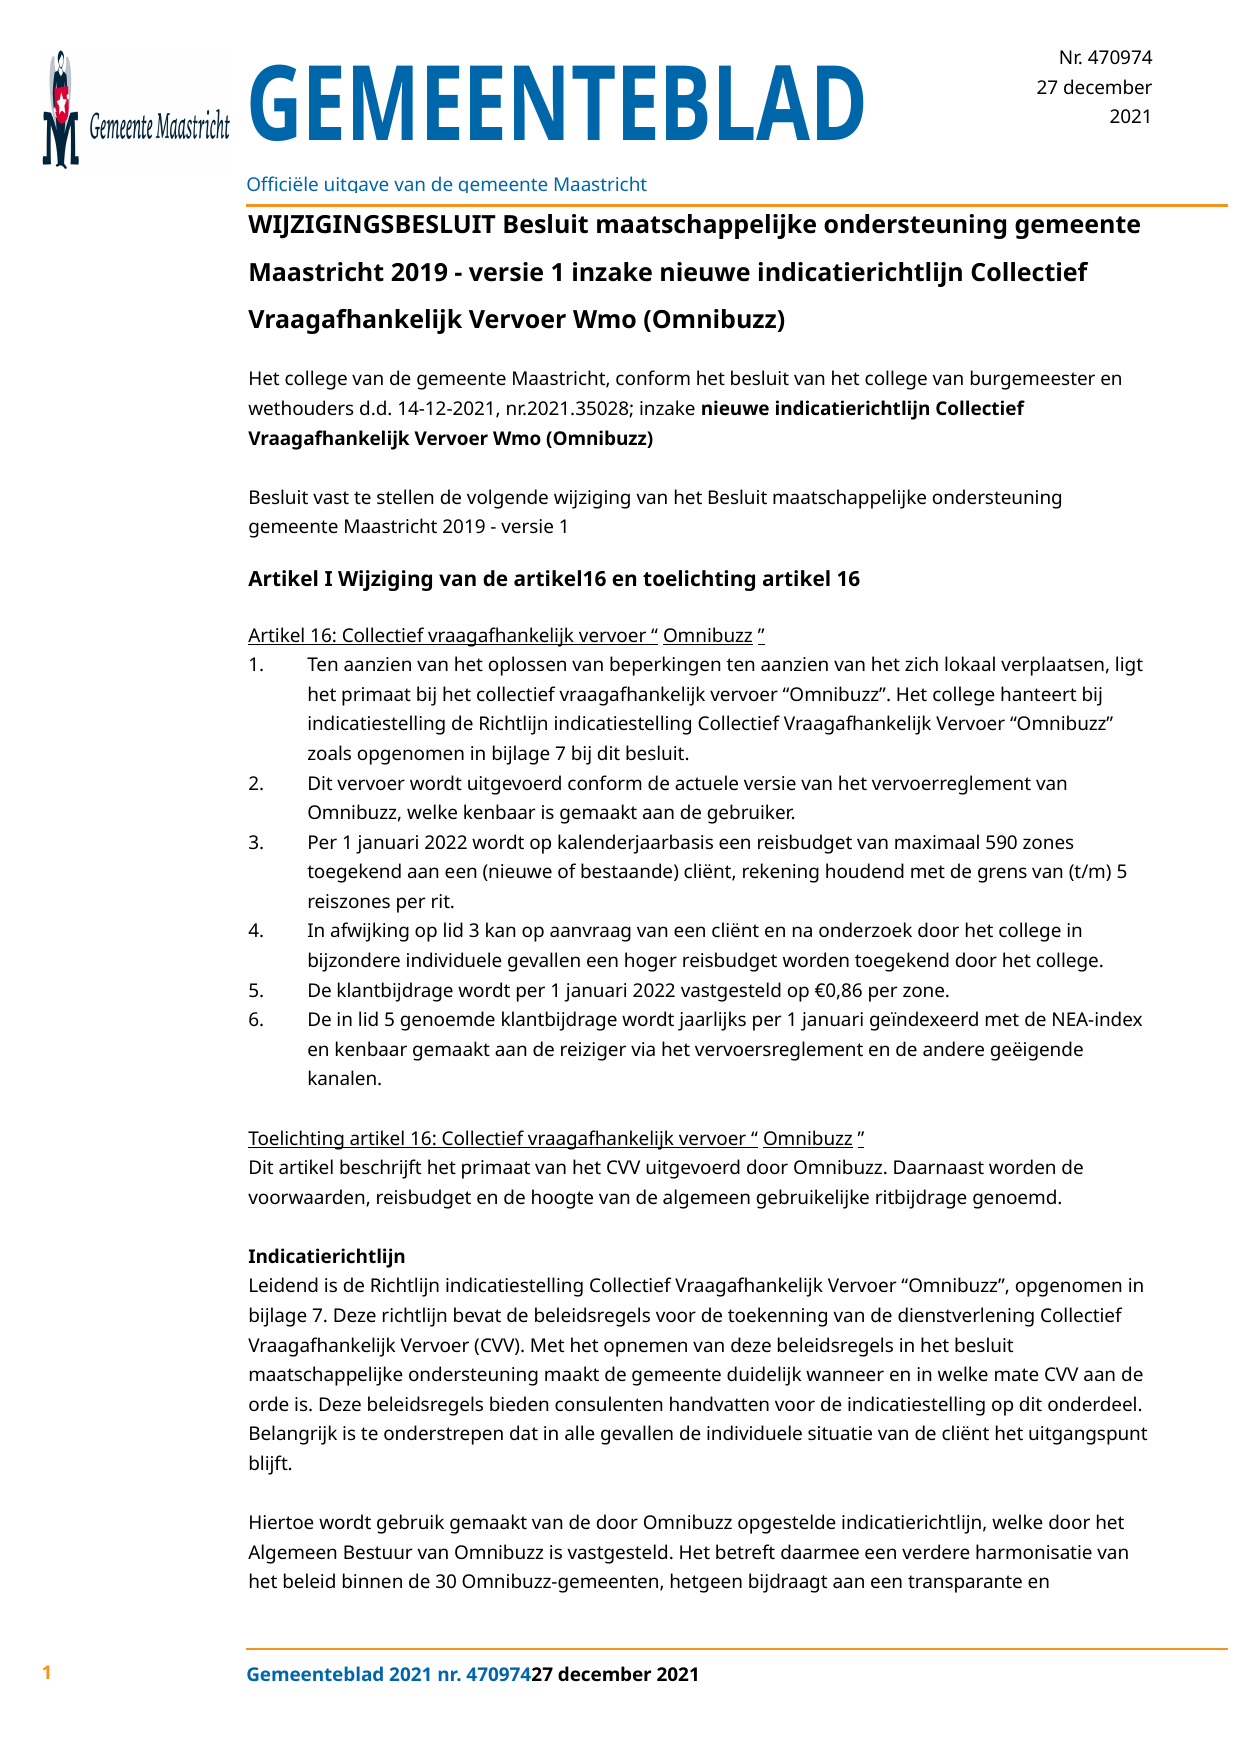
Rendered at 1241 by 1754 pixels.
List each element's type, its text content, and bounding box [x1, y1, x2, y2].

picture [41, 47, 231, 172]
list In afwijking op lid 3 kan op aanvraag van een cliënt en na onderzoek door het college in bijzondere individuele gevallen een hoger reisbudget worden toegekend door het college. [248, 918, 1152, 973]
list Ten aanzien van het oplossen van beperkingen ten aanzien van het zich lokaal verplaatsen, ligt het primaat bij het collectief vraagafhankelijk vervoer “Omnibuzz”. Het college hanteert bij indicatiestelling de Richtlijn indicatiestelling Collectief Vraagafhankelijk Vervoer “Omnibuzz” zoals opgenomen in bijlage 7 bij dit besluit. [248, 651, 1152, 766]
text Besluit vast te stellen de volgende wijziging van het Besluit maatschappelijke ondersteuning gemeente Maastricht 2019 - versie 1 [248, 484, 1152, 539]
text Indicatierichtlijn [248, 1243, 1152, 1269]
list Dit vervoer wordt uitgevoerd conform de actuele versie van het vervoerreglement van Omnibuzz, welke kenbaar is gemaakt aan de gebruiker. [248, 770, 1152, 825]
text Artikel 16: Collectief vraagafhankelijk vervoer “ Omnibuzz ” [248, 622, 1152, 648]
text Het college van de gemeente Maastricht, conform het besluit van het college van burgemeester en wethouders d.d. 14-12-2021, nr.2021.35028; inzake nieuwe indicatierichtlijn Collectief Vraagafhankelijk Vervoer Wmo (Omnibuzz) [248, 366, 1152, 450]
list De in lid 5 genoemde klantbijdrage wordt jaarlijks per 1 januari geïndexeerd met de NEA-index en kenbaar gemaakt aan de reiziger via het vervoersreglement en de andere geëigende kanalen. [248, 1006, 1152, 1091]
text WIJZIGINGSBESLUIT Besluit maatschappelijke ondersteuning gemeente Maastricht 2019 - versie 1 inzake nieuwe indicatierichtlijn Collectief Vraagafhankelijk Vervoer Wmo (Omnibuzz) [248, 207, 1152, 336]
text Hiertoe wordt gebruik gemaakt van de door Omnibuzz opgestelde indicatierichtlijn, welke door het Algemeen Bestuur van Omnibuzz is vastgesteld. Het betreft daarmee een verdere harmonisatie van het beleid binnen de 30 Omnibuzz-gemeenten, hetgeen bijdraagt aan een transparante en [248, 1509, 1152, 1594]
list De klantbijdrage wordt per 1 januari 2022 vastgesteld op €0,86 per zone. [248, 977, 1152, 1003]
text Toelichting artikel 16: Collectief vraagafhankelijk vervoer “ Omnibuzz ” [248, 1125, 1152, 1151]
list Per 1 januari 2022 wordt op kalenderjaarbasis een reisbudget van maximaal 590 zones toegekend aan een (nieuwe of bestaande) cliënt, rekening houdend met de grens van (t/m) 5 reiszones per rit. [248, 829, 1152, 914]
text Dit artikel beschrijft het primaat van het CVV uitgevoerd door Omnibuzz. Daarnaast worden de voorwaarden, reisbudget en de hoogte van de algemeen gebruikelijke ritbijdrage genoemd. [248, 1154, 1152, 1210]
text Artikel I Wijziging van de artikel16 en toelichting artikel 16 [248, 564, 1152, 592]
text Leidend is de Richtlijn indicatiestelling Collectief Vraagafhankelijk Vervoer “Omnibuzz”, opgenomen in bijlage 7. Deze richtlijn bevat de beleidsregels voor de toekenning van de dienstverlening Collectief Vraagafhankelijk Vervoer (CVV). Met het opnemen van deze beleidsregels in het besluit maatschappelijke ondersteuning maakt de gemeente duidelijk wanneer en in welke mate CVV aan de orde is. Deze beleidsregels bieden consulenten handvatten voor de indicatiestelling op dit onderdeel. Belangrijk is te onderstrepen dat in alle gevallen de individuele situatie van de cliënt het uitgangspunt blijft. [248, 1273, 1152, 1476]
